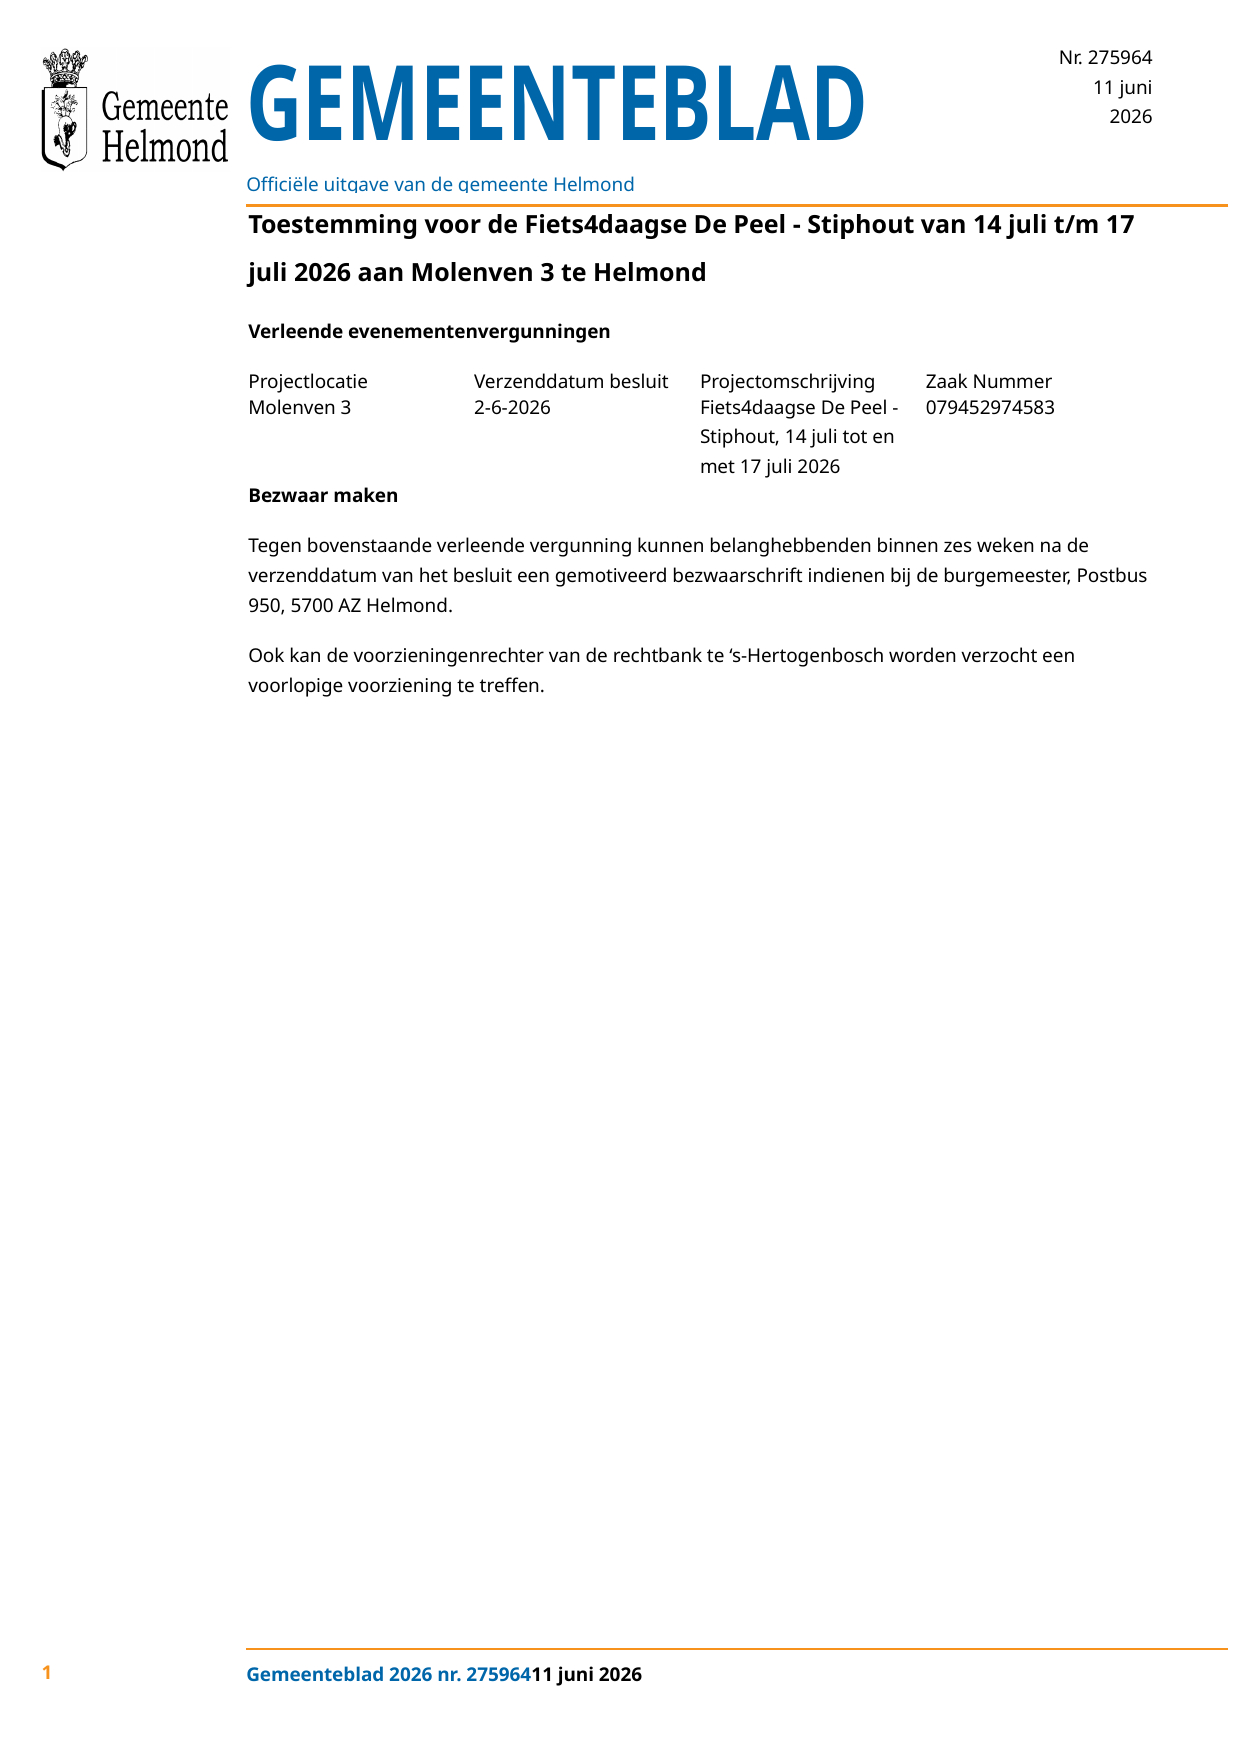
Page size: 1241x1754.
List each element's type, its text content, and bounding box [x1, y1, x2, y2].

text Tegen bovenstaande verleende vergunning kunnen belanghebbenden binnen zes weken na de verzenddatum van het besluit een gemotiveerd bezwaarschrift indienen bij de burgemeester, Postbus 950, 5700 AZ Helmond. [248, 533, 1152, 618]
table_cell 079452974583 [926, 394, 1152, 479]
picture [41, 47, 231, 172]
table_header Zaak Nummer [926, 369, 1152, 394]
text Verleende evenementenvergunningen [248, 318, 1152, 344]
text Bezwaar maken [248, 482, 1152, 508]
text Toestemming voor de Fiets4daagse De Peel - Stiphout van 14 juli t/m 17 juli 2026 aan Molenven 3 te Helmond [248, 207, 1152, 288]
text Ook kan de voorzieningenrechter van de rechtbank te ‘s-Hertogenbosch worden verzocht een voorlopige voorziening te treffen. [248, 642, 1152, 698]
table_header Verzenddatum besluit [474, 369, 700, 394]
table_cell Molenven 3 [248, 394, 474, 479]
table_header Projectlocatie [248, 369, 474, 394]
table_cell Fiets4daagse De Peel - Stiphout, 14 juli tot en met 17 juli 2026 [700, 394, 926, 479]
table_header Projectomschrijving [700, 369, 926, 394]
table_cell 2-6-2026 [474, 394, 700, 479]
